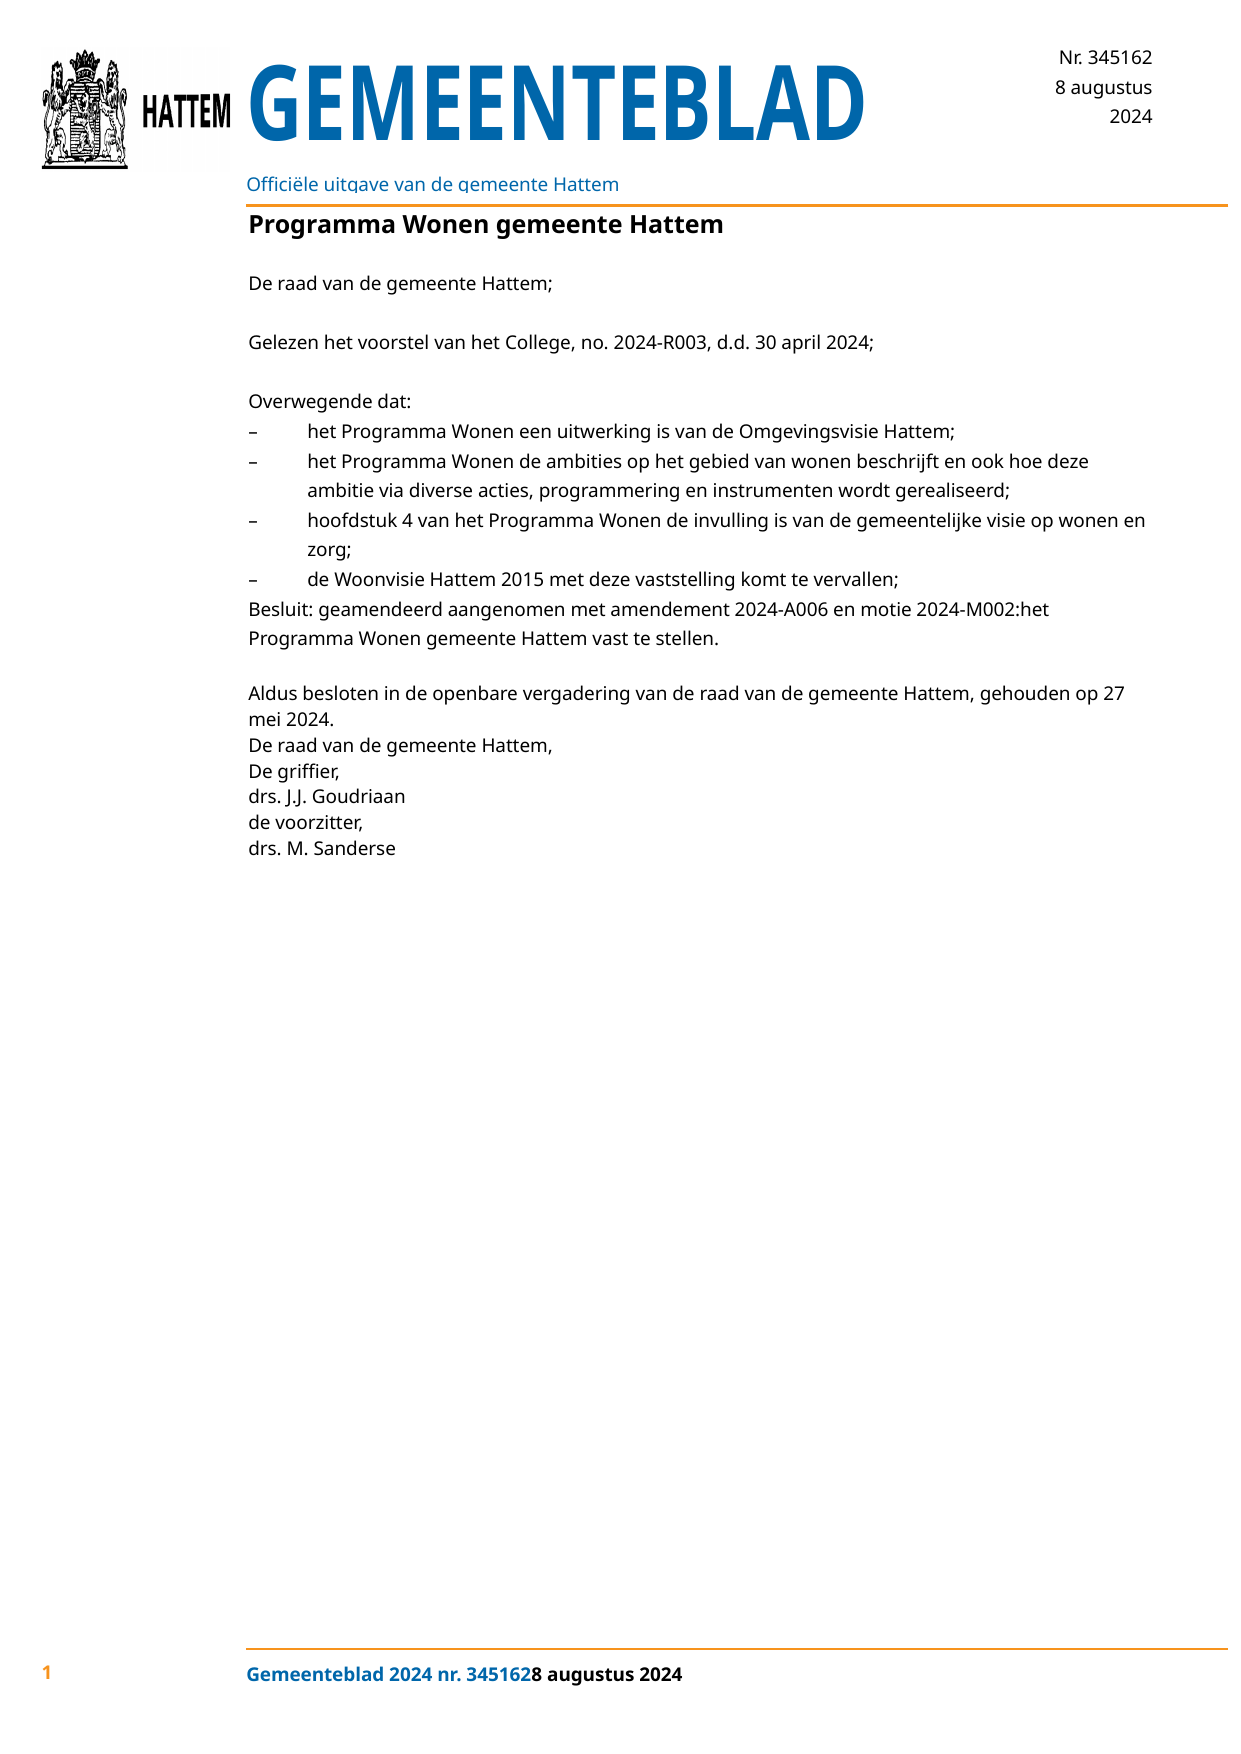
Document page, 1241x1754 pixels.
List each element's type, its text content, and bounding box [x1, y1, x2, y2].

text Programma Wonen gemeente Hattem [248, 207, 1152, 241]
text Aldus besloten in de openbare vergadering van de raad van de gemeente Hattem, gehouden op 27 mei 2024. [248, 681, 1152, 732]
text drs. M. Sanderse [248, 835, 1152, 861]
text De griffier, [248, 758, 1152, 783]
text Overwegende dat: [248, 389, 1152, 414]
text Gelezen het voorstel van het College, no. 2024-R003, d.d. 30 april 2024; [248, 329, 1152, 355]
list het Programma Wonen een uitwerking is van de Omgevingsvisie Hattem; [248, 418, 1152, 444]
text Besluit: geamendeerd aangenomen met amendement 2024-A006 en motie 2024-M002:het Programma Wonen gemeente Hattem vast te stellen. [248, 596, 1152, 651]
text de voorzitter, [248, 809, 1152, 835]
picture [41, 47, 231, 172]
list het Programma Wonen de ambities op het gebied van wonen beschrijft en ook hoe deze ambitie via diverse acties, programmering en instrumenten wordt gerealiseerd; [248, 448, 1152, 503]
text De raad van de gemeente Hattem, [248, 732, 1152, 758]
list hoofdstuk 4 van het Programma Wonen de invulling is van de gemeentelijke visie op wonen en zorg; [248, 507, 1152, 562]
text drs. J.J. Goudriaan [248, 783, 1152, 809]
text De raad van de gemeente Hattem; [248, 270, 1152, 296]
list de Woonvisie Hattem 2015 met deze vaststelling komt te vervallen; [248, 566, 1152, 592]
